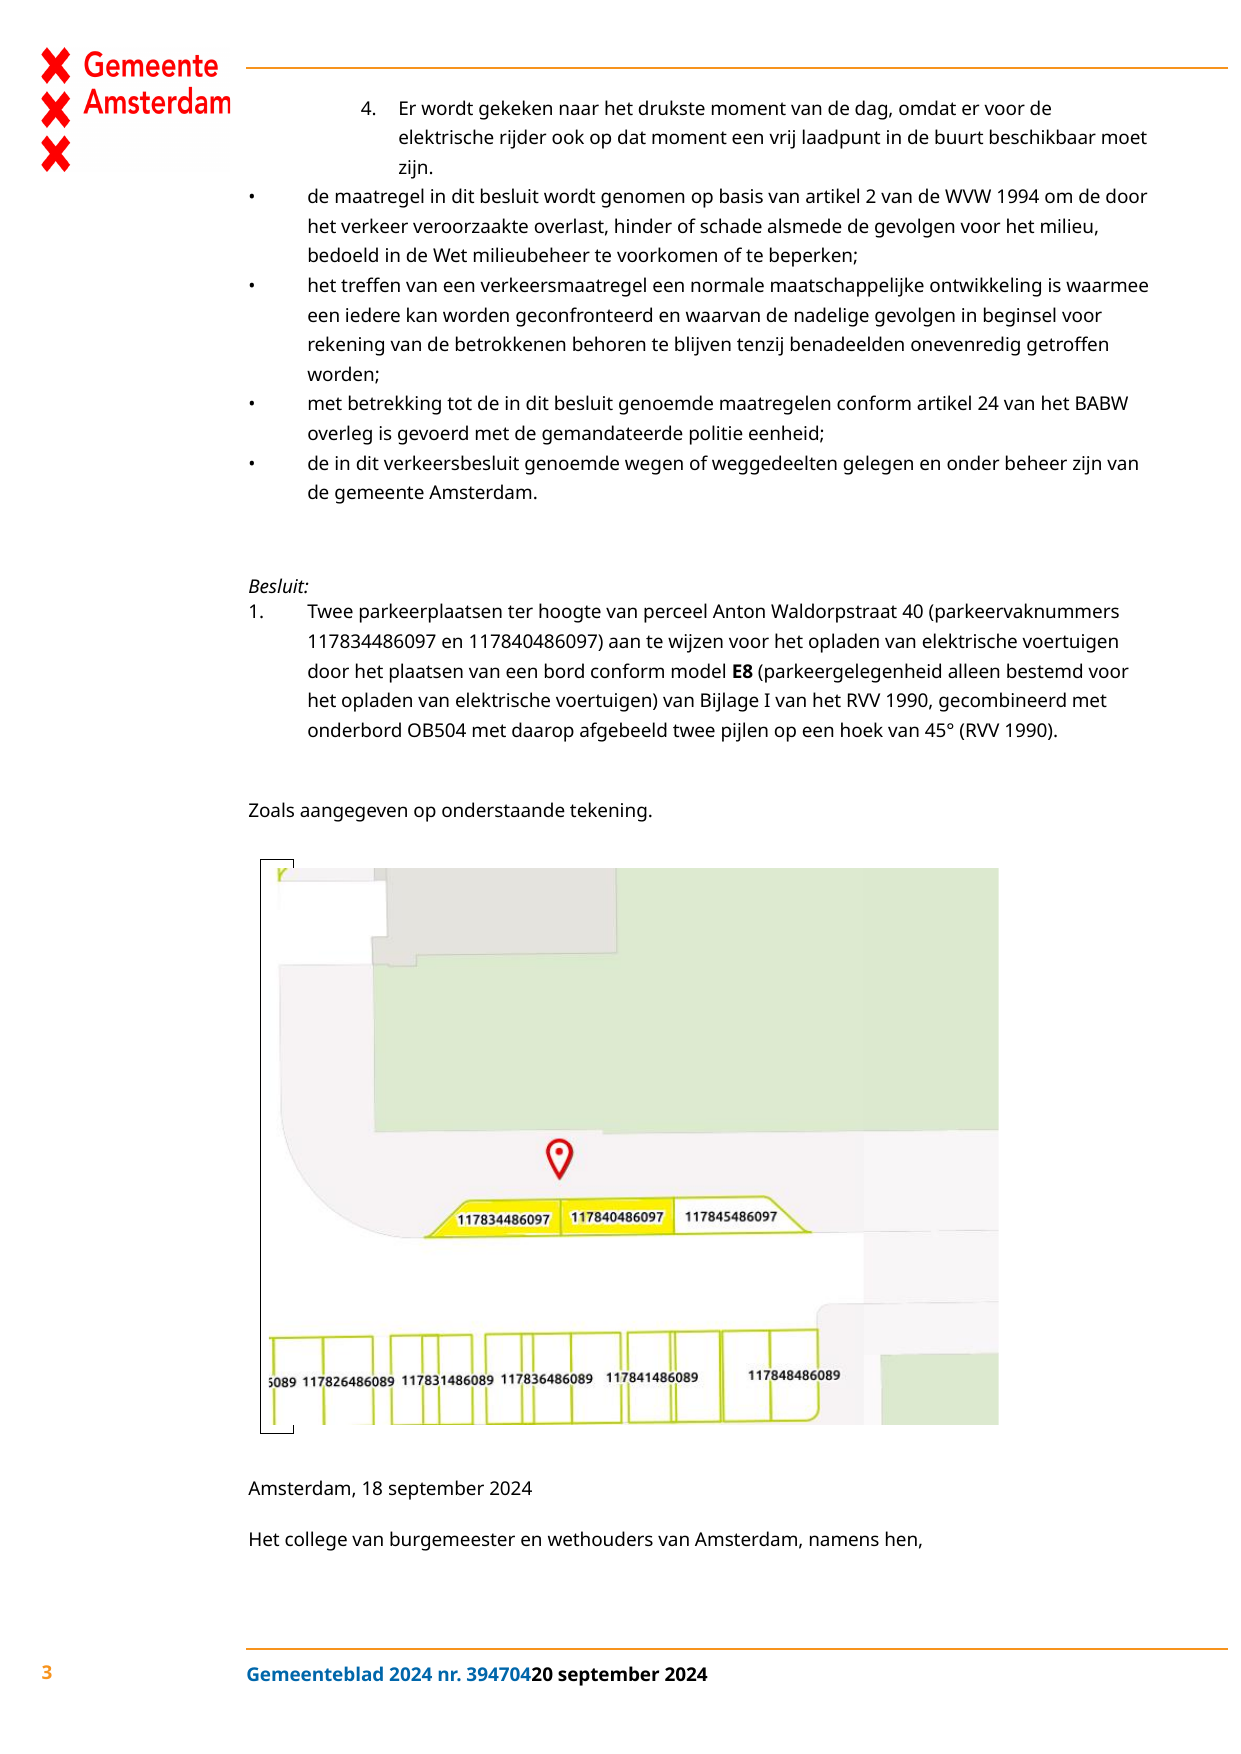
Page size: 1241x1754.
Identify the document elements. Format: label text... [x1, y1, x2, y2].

list met betrekking tot de in dit besluit genoemde maatregelen conform artikel 24 van het BABW overleg is gevoerd met de gemandateerde politie eenheid; [248, 391, 1152, 446]
list Twee parkeerplaatsen ter hoogte van perceel Anton Waldorpstraat 40 (parkeervaknummers 117834486097 en 117840486097) aan te wijzen voor het opladen van elektrische voertuigen door het plaatsen van een bord conform model E8 (parkeergelegenheid alleen bestemd voor het opladen van elektrische voertuigen) van Bijlage I van het RVV 1990, gecombineerd met onderbord OB504 met daarop afgebeeld twee pijlen op een hoek van 45° (RVV 1990). [248, 599, 1152, 743]
list de in dit verkeersbesluit genoemde wegen of weggedeelten gelegen en onder beheer zijn van de gemeente Amsterdam. [248, 450, 1152, 505]
text Het college van burgemeester en wethouders van Amsterdam, namens hen, [248, 1526, 1152, 1552]
text Besluit: [248, 573, 1152, 599]
text Amsterdam, 18 september 2024 [248, 1476, 1152, 1501]
picture [41, 47, 231, 172]
text Zoals aangegeven op onderstaande tekening. [248, 797, 1152, 823]
picture [268, 868, 999, 1425]
list het treffen van een verkeersmaatregel een normale maatschappelijke ontwikkeling is waarmee een iedere kan worden geconfronteerd en waarvan de nadelige gevolgen in beginsel voor rekening van de betrokkenen behoren te blijven tenzij benadeelden onevenredig getroffen worden; [248, 272, 1152, 387]
list de maatregel in dit besluit wordt genomen op basis van artikel 2 van de WVW 1994 om de door het verkeer veroorzaakte overlast, hinder of schade alsmede de gevolgen voor het milieu, bedoeld in de Wet milieubeheer te voorkomen of te beperken; [248, 183, 1152, 268]
list Er wordt gekeken naar het drukste moment van de dag, omdat er voor de elektrische rijder ook op dat moment een vrij laadpunt in de buurt beschikbaar moet zijn. [361, 95, 1152, 180]
